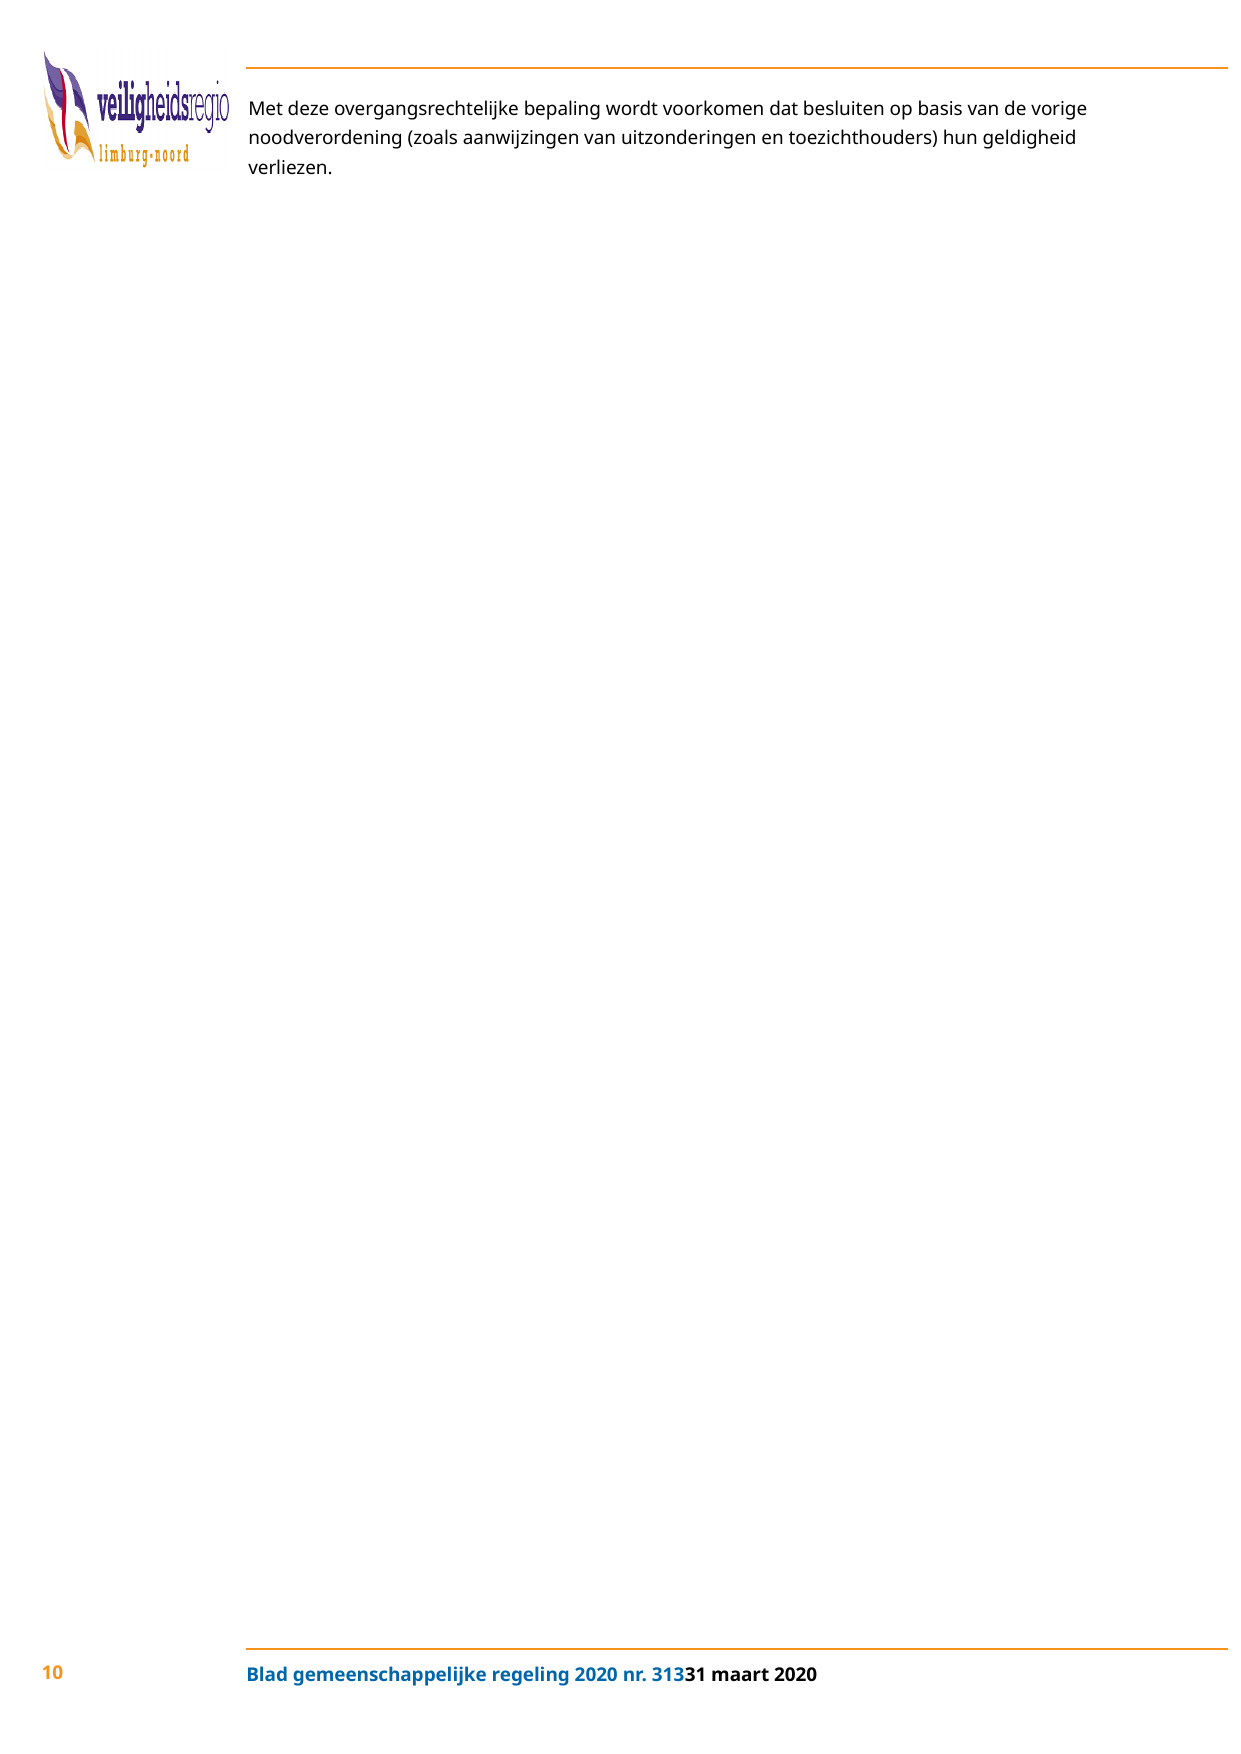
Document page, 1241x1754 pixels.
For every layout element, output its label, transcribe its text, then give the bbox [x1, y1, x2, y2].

picture [41, 47, 231, 172]
text Met deze overgangsrechtelijke bepaling wordt voorkomen dat besluiten op basis van de vorige noodverordening (zoals aanwijzingen van uitzonderingen en toezichthouders) hun geldigheid verliezen. [248, 95, 1152, 180]
